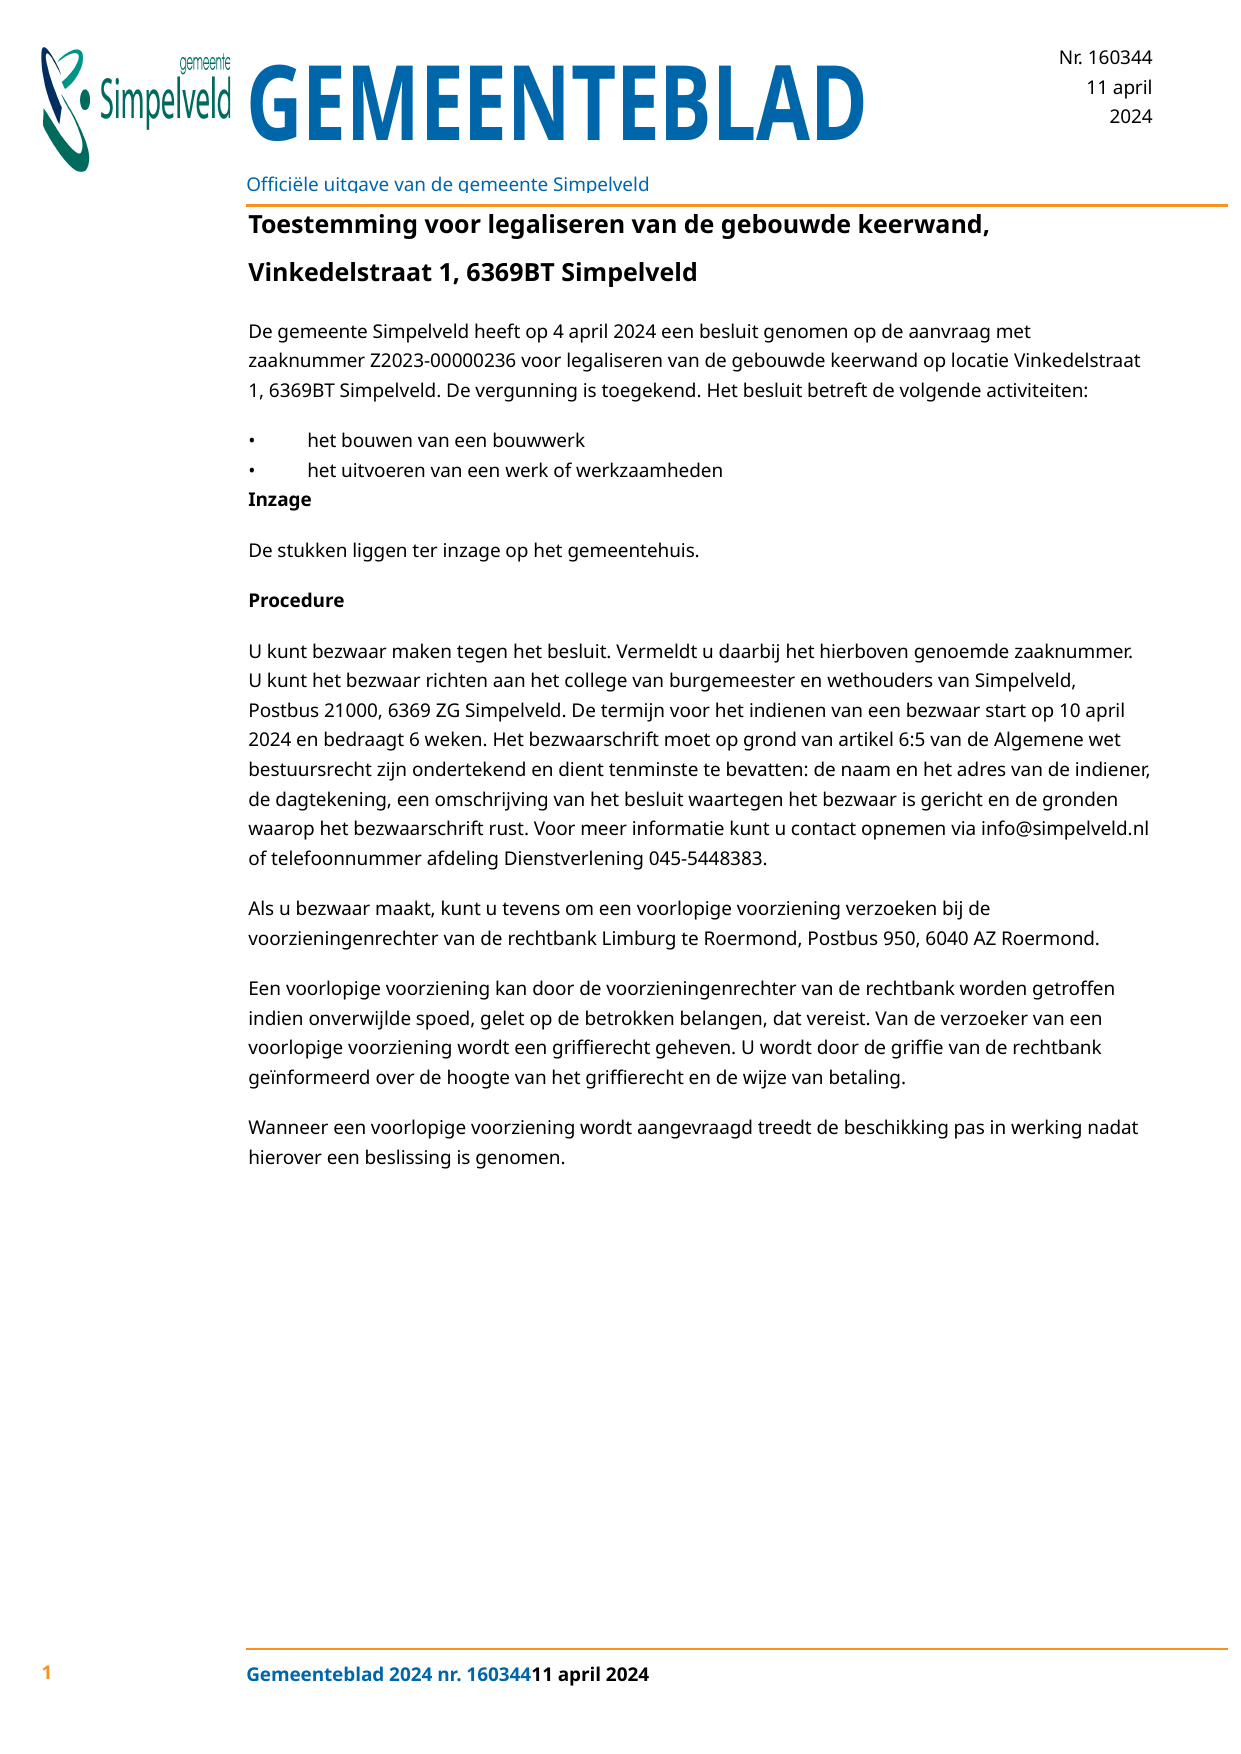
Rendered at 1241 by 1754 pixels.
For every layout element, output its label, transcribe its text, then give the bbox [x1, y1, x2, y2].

text U kunt bezwaar maken tegen het besluit. Vermeldt u daarbij het hierboven genoemde zaaknummer. U kunt het bezwaar richten aan het college van burgemeester en wethouders van Simpelveld, Postbus 21000, 6369 ZG Simpelveld. De termijn voor het indienen van een bezwaar start op 10 april 2024 en bedraagt 6 weken. Het bezwaarschrift moet op grond van artikel 6:5 van de Algemene wet bestuursrecht zijn ondertekend en dient tenminste te bevatten: de naam en het adres van de indiener, de dagtekening, een omschrijving van het besluit waartegen het bezwaar is gericht en de gronden waarop het bezwaarschrift rust. Voor meer informatie kunt u contact opnemen via info@simpelveld.nl of telefoonnummer afdeling Dienstverlening 045-5448383. [248, 638, 1152, 871]
text Als u bezwaar maakt, kunt u tevens om een voorlopige voorziening verzoeken bij de voorzieningenrechter van de rechtbank Limburg te Roermond, Postbus 950, 6040 AZ Roermond. [248, 895, 1152, 951]
text Procedure [248, 587, 1152, 613]
text Een voorlopige voorziening kan door de voorzieningenrechter van de rechtbank worden getroffen indien onverwijlde spoed, gelet op de betrokken belangen, dat vereist. Van de verzoeker van een voorlopige voorziening wordt een griffierecht geheven. U wordt door de griffie van de rechtbank geïnformeerd over de hoogte van het griffierecht en de wijze van betaling. [248, 975, 1152, 1090]
picture [41, 47, 231, 172]
text Wanneer een voorlopige voorziening wordt aangevraagd treedt de beschikking pas in werking nadat hierover een beslissing is genomen. [248, 1114, 1152, 1170]
list het bouwen van een bouwwerk [248, 427, 1152, 453]
text Toestemming voor legaliseren van de gebouwde keerwand, Vinkedelstraat 1, 6369BT Simpelveld [248, 207, 1152, 288]
text De gemeente Simpelveld heeft op 4 april 2024 een besluit genomen op de aanvraag met zaaknummer Z2023-00000236 voor legaliseren van de gebouwde keerwand op locatie Vinkedelstraat 1, 6369BT Simpelveld. De vergunning is toegekend. Het besluit betreft de volgende activiteiten: [248, 318, 1152, 403]
text De stukken liggen ter inzage op het gemeentehuis. [248, 537, 1152, 563]
text Inzage [248, 487, 1152, 512]
list het uitvoeren van een werk of werkzaamheden [248, 457, 1152, 483]
